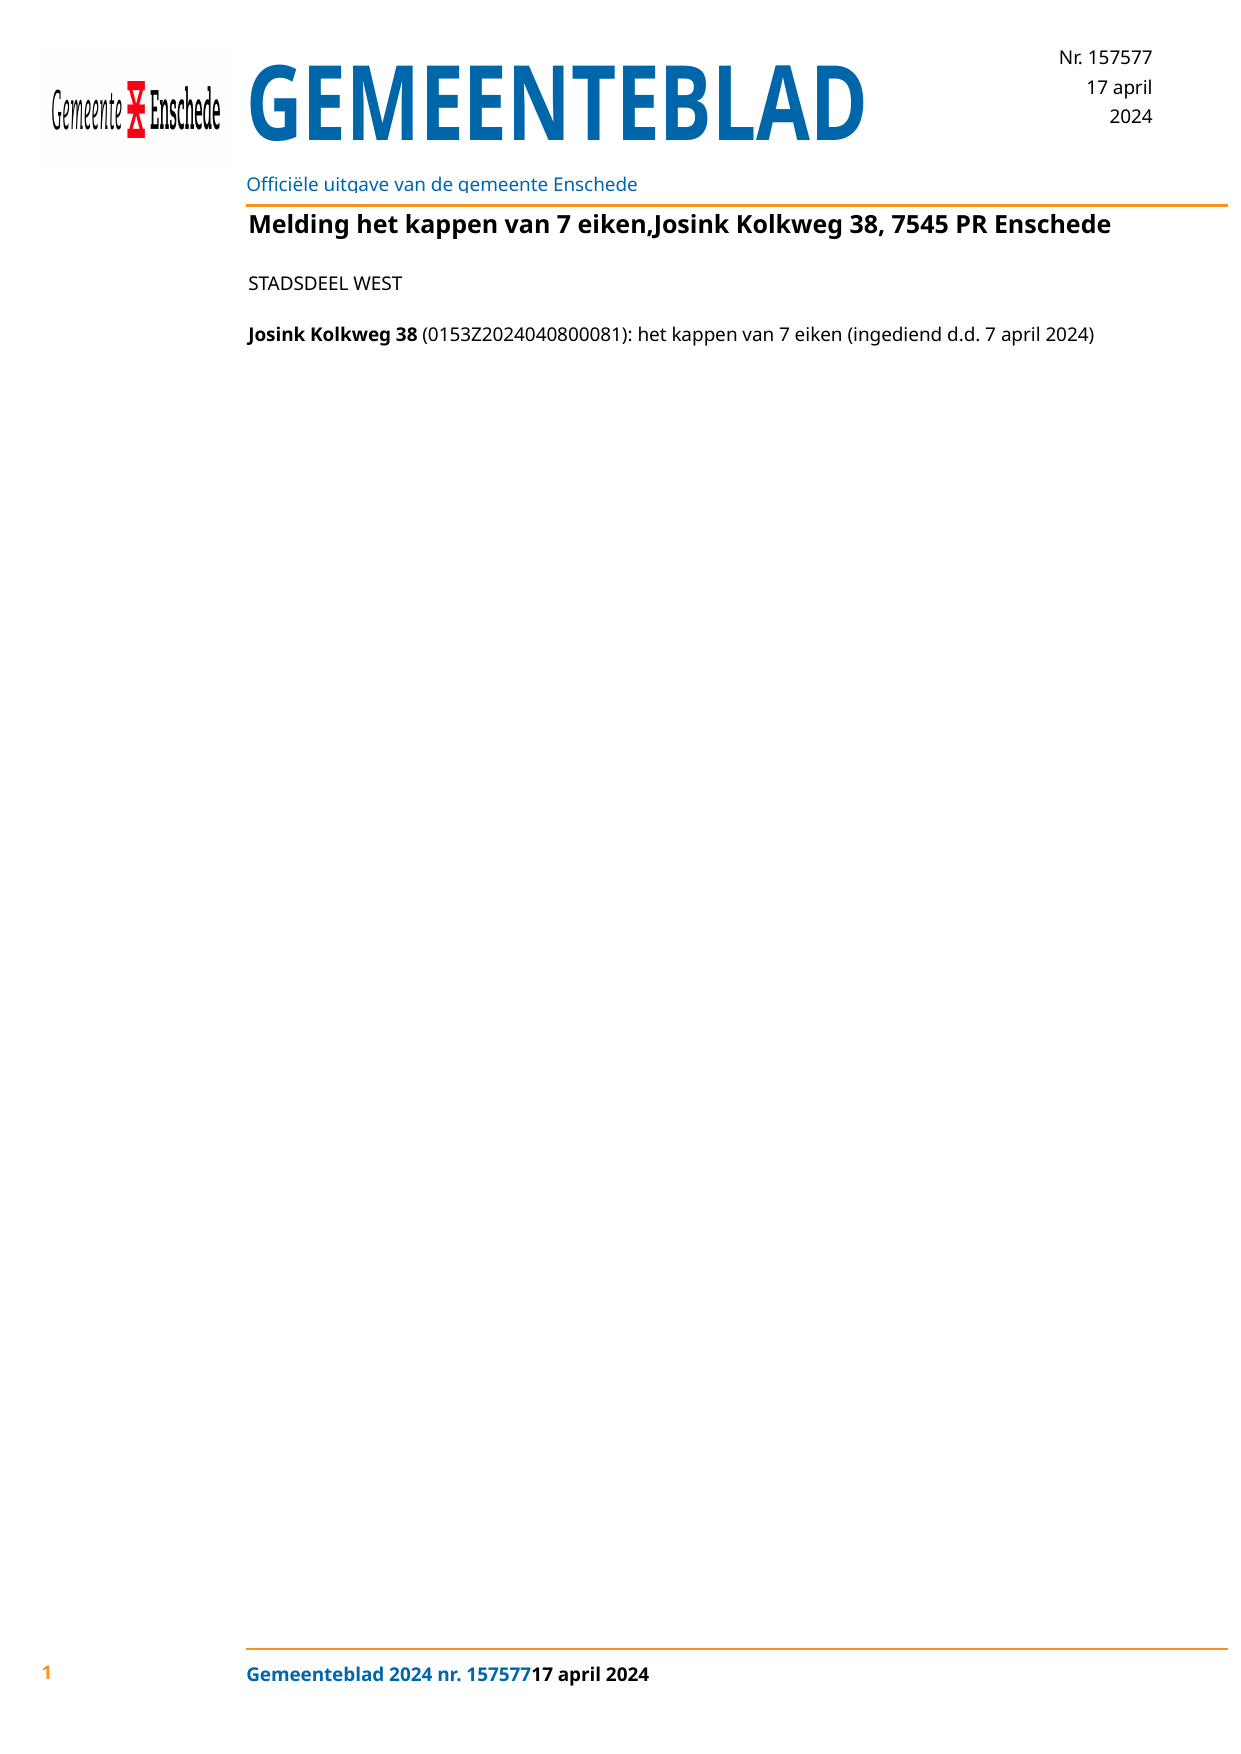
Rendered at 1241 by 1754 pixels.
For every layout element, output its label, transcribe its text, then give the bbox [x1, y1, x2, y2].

text Josink Kolkweg 38 (0153Z2024040800081): het kappen van 7 eiken (ingediend d.d. 7 april 2024) [248, 321, 1152, 346]
text STADSDEEL WEST [248, 270, 1152, 296]
picture [41, 47, 231, 172]
text Melding het kappen van 7 eiken,Josink Kolkweg 38, 7545 PR Enschede [248, 207, 1152, 241]
